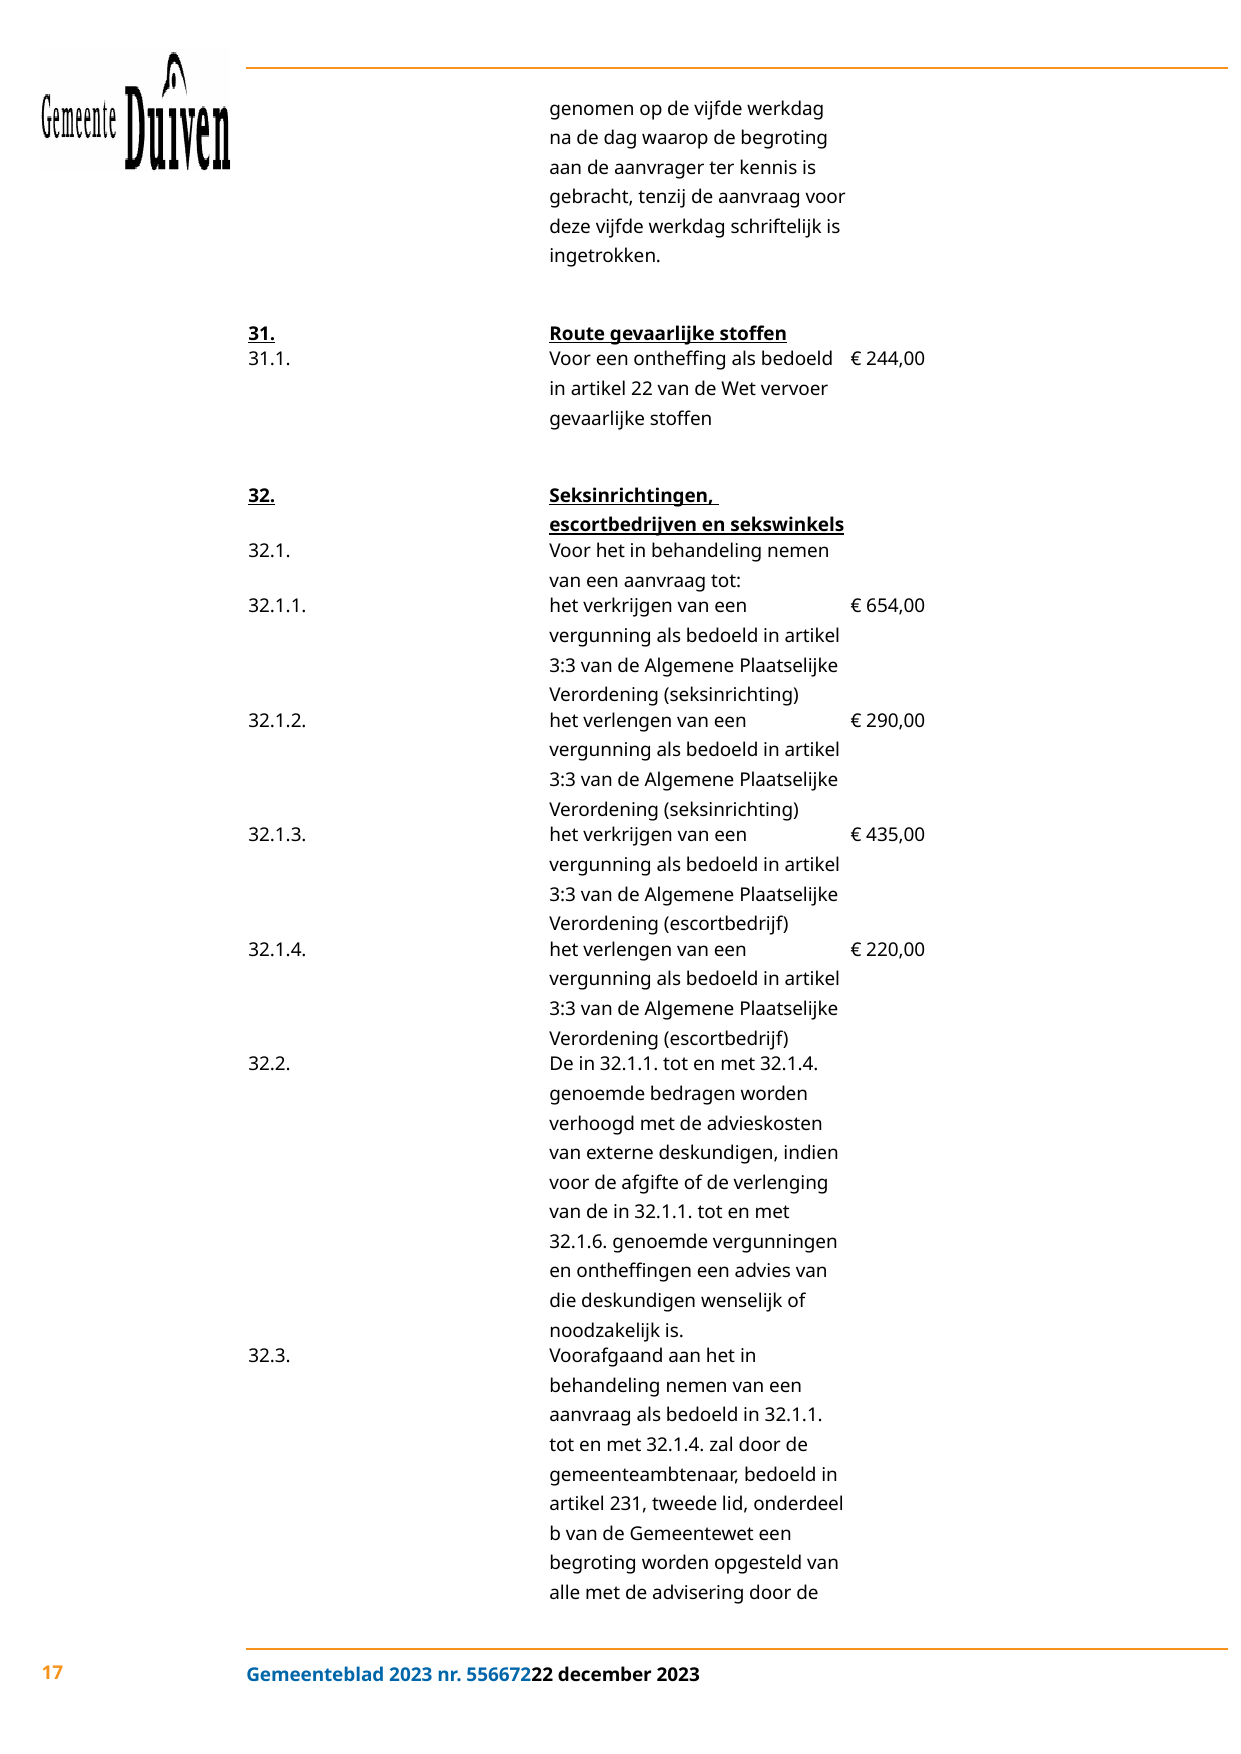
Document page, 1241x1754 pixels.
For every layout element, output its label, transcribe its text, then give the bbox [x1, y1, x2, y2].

table_cell [850, 1051, 1152, 1342]
table_cell [850, 482, 1152, 537]
table_cell 32.2. [248, 1051, 549, 1342]
table_cell [549, 431, 850, 456]
table_cell [248, 269, 549, 294]
table_cell € 654,00 [850, 593, 1152, 707]
table_cell [850, 294, 1152, 320]
picture [41, 47, 231, 172]
table_cell [549, 269, 850, 294]
table_cell [850, 431, 1152, 456]
table_cell 32.1.3. [248, 822, 549, 936]
table_cell [850, 269, 1152, 294]
table_cell [248, 95, 549, 268]
table_cell [248, 431, 549, 456]
table_cell [248, 294, 549, 320]
table_cell [850, 537, 1152, 593]
table_cell 32.3. [248, 1343, 549, 1605]
table_cell Route gevaarlijke stoffen [549, 320, 850, 346]
table_cell het verkrijgen van een vergunning als bedoeld in artikel 3:3 van de Algemene Plaatselijke Verordening (escortbedrijf) [549, 822, 850, 936]
table_cell 32.1.2. [248, 707, 549, 822]
table_cell 32.1.4. [248, 936, 549, 1051]
table_cell 32. [248, 482, 549, 537]
table_cell het verlengen van een vergunning als bedoeld in artikel 3:3 van de Algemene Plaatselijke Verordening (seksinrichting) [549, 707, 850, 822]
table_cell Voorafgaand aan het in behandeling nemen van een aanvraag als bedoeld in 32.1.1. tot en met 32.1.4. zal door de gemeenteambtenaar, bedoeld in artikel 231, tweede lid, onderdeel b van de Gemeentewet een begroting worden opgesteld van alle met de advisering door de [549, 1343, 850, 1605]
table_cell € 435,00 [850, 822, 1152, 936]
table_cell [549, 294, 850, 320]
table_cell 32.1.1. [248, 593, 549, 707]
table_cell [850, 320, 1152, 346]
table_cell 31.1. [248, 346, 549, 431]
table_cell genomen op de vijfde werkdag na de dag waarop de begroting aan de aanvrager ter kennis is gebracht, tenzij de aanvraag voor deze vijfde werkdag schriftelijk is ingetrokken. [549, 95, 850, 268]
table_cell [850, 1343, 1152, 1605]
table_cell 32.1. [248, 537, 549, 593]
table_cell De in 32.1.1. tot en met 32.1.4. genoemde bedragen worden verhoogd met de advieskosten van externe deskundigen, indien voor de afgifte of de verlenging van de in 32.1.1. tot en met 32.1.6. genoemde vergunningen en ontheffingen een advies van die deskundigen wenselijk of noodzakelijk is. [549, 1051, 850, 1342]
table_cell [248, 456, 549, 482]
table_cell Voor een ontheffing als bedoeld in artikel 22 van de Wet vervoer gevaarlijke stoffen [549, 346, 850, 431]
table_cell Seksinrichtingen, escortbedrijven en sekswinkels [549, 482, 850, 537]
table_cell [850, 95, 1152, 268]
table_cell [549, 456, 850, 482]
table_cell het verlengen van een vergunning als bedoeld in artikel 3:3 van de Algemene Plaatselijke Verordening (escortbedrijf) [549, 936, 850, 1051]
table_cell [850, 456, 1152, 482]
table_cell Voor het in behandeling nemen van een aanvraag tot: [549, 537, 850, 593]
table_cell € 290,00 [850, 707, 1152, 822]
table_cell € 220,00 [850, 936, 1152, 1051]
table_cell 31. [248, 320, 549, 346]
table_cell het verkrijgen van een vergunning als bedoeld in artikel 3:3 van de Algemene Plaatselijke Verordening (seksinrichting) [549, 593, 850, 707]
table_cell € 244,00 [850, 346, 1152, 431]
